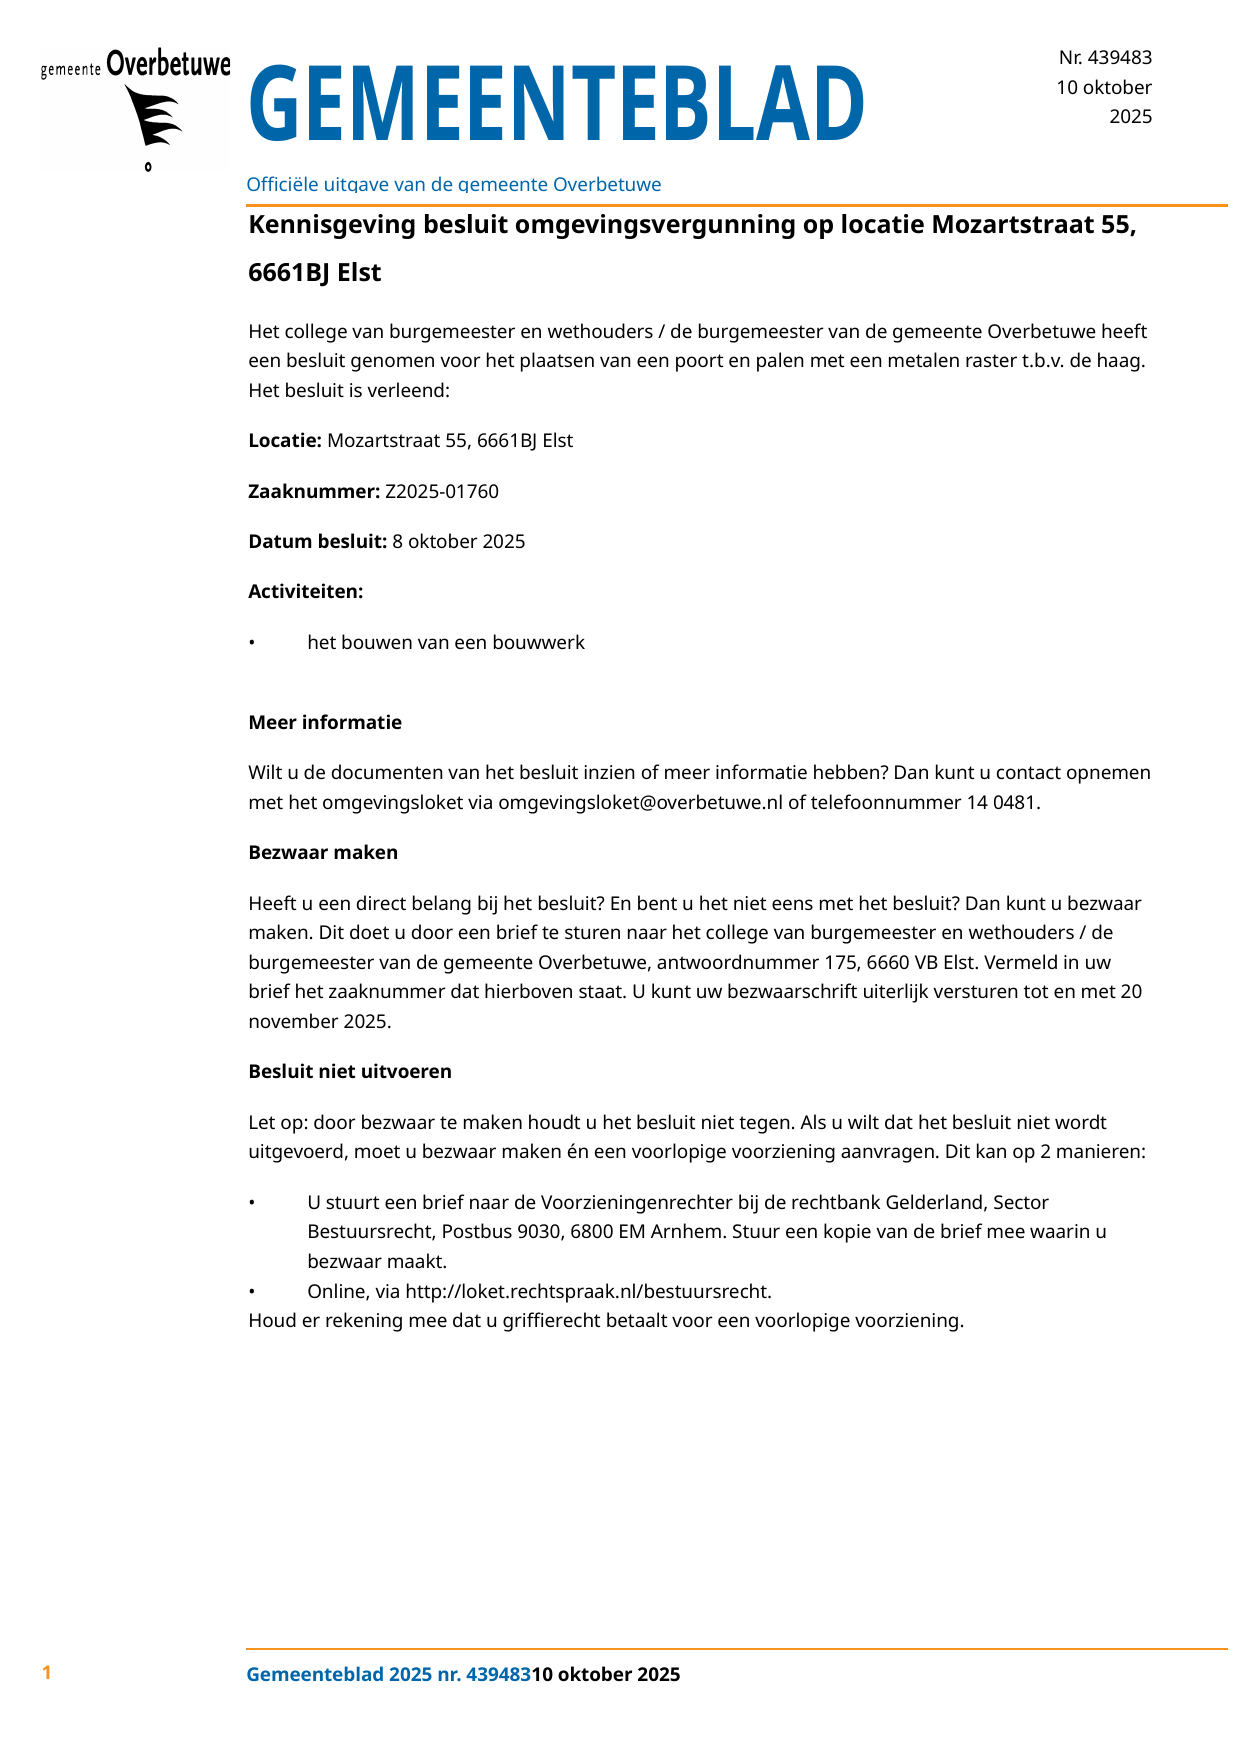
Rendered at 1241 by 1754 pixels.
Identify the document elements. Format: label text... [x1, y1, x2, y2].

text Zaaknummer: Z2025-01760 [248, 478, 1152, 504]
list het bouwen van een bouwwerk [248, 629, 1152, 655]
text Bezwaar maken [248, 839, 1152, 865]
picture [41, 47, 231, 172]
text Besluit niet uitvoeren [248, 1059, 1152, 1084]
text Activiteiten: [248, 579, 1152, 604]
text Meer informatie [248, 709, 1152, 735]
text Houd er rekening mee dat u griffierecht betaalt voor een voorlopige voorziening. [248, 1307, 1152, 1333]
list U stuurt een brief naar de Voorzieningenrechter bij de rechtbank Gelderland, Sector Bestuursrecht, Postbus 9030, 6800 EM Arnhem. Stuur een kopie van de brief mee waarin u bezwaar maakt. [248, 1189, 1152, 1274]
list Online, via http://loket.rechtspraak.nl/bestuursrecht. [248, 1278, 1152, 1304]
text Let op: door bezwaar te maken houdt u het besluit niet tegen. Als u wilt dat het besluit niet wordt uitgevoerd, moet u bezwaar maken én een voorlopige voorziening aanvragen. Dit kan op 2 manieren: [248, 1109, 1152, 1164]
text Wilt u de documenten van het besluit inzien of meer informatie hebben? Dan kunt u contact opnemen met het omgevingsloket via omgevingsloket@overbetuwe.nl of telefoonnummer 14 0481. [248, 759, 1152, 815]
text Kennisgeving besluit omgevingsvergunning op locatie Mozartstraat 55, 6661BJ Elst [248, 207, 1152, 288]
text Het college van burgemeester en wethouders / de burgemeester van de gemeente Overbetuwe heeft een besluit genomen voor het plaatsen van een poort en palen met een metalen raster t.b.v. de haag. Het besluit is verleend: [248, 318, 1152, 403]
text Heeft u een direct belang bij het besluit? En bent u het niet eens met het besluit? Dan kunt u bezwaar maken. Dit doet u door een brief te sturen naar het college van burgemeester en wethouders / de burgemeester van de gemeente Overbetuwe, antwoordnummer 175, 6660 VB Elst. Vermeld in uw brief het zaaknummer dat hierboven staat. U kunt uw bezwaarschrift uiterlijk versturen tot en met 20 november 2025. [248, 890, 1152, 1034]
text Datum besluit: 8 oktober 2025 [248, 528, 1152, 554]
text Locatie: Mozartstraat 55, 6661BJ Elst [248, 427, 1152, 453]
